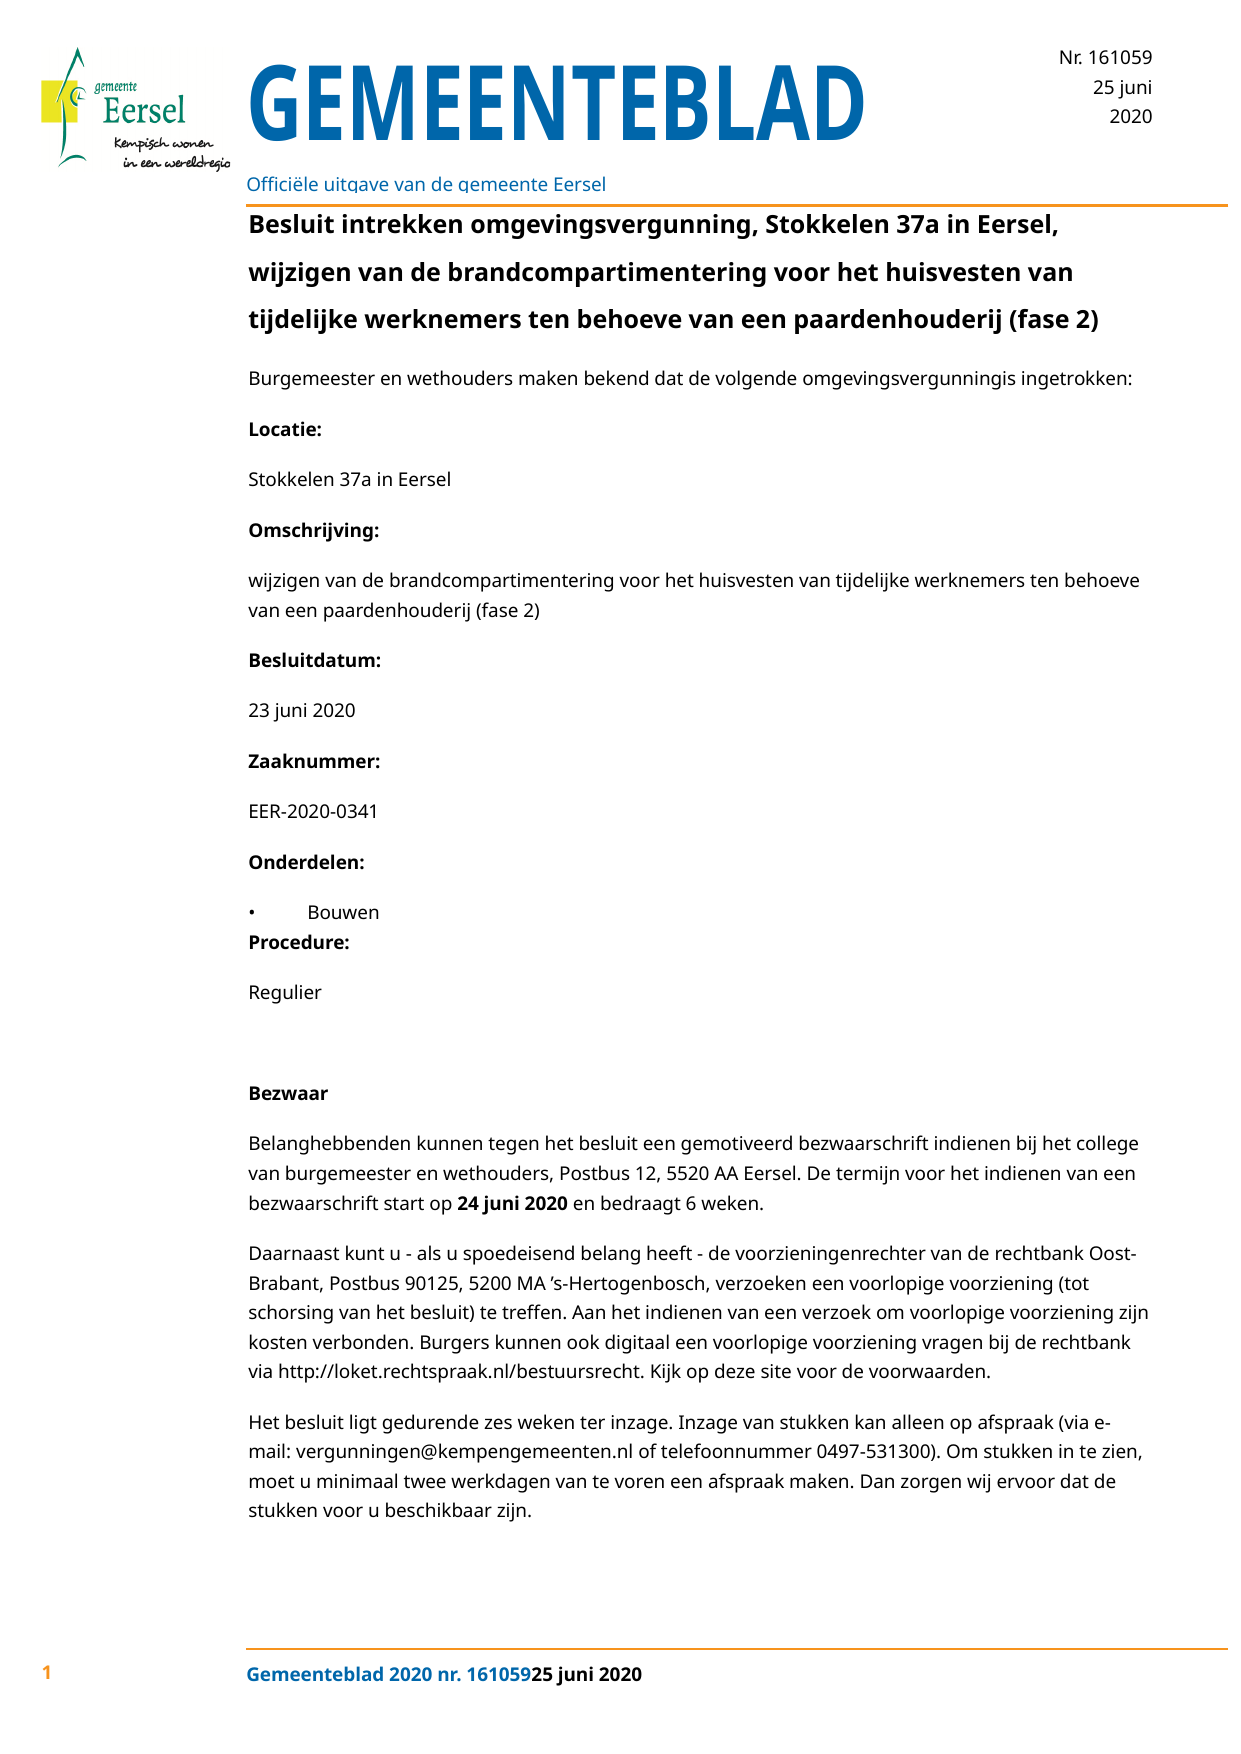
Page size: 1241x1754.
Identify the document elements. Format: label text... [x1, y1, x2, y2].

text Besluitdatum: [248, 647, 1152, 673]
picture [41, 47, 231, 172]
text Burgemeester en wethouders maken bekend dat de volgende omgevingsvergunningis ingetrokken: [248, 366, 1152, 391]
text Procedure: [248, 929, 1152, 954]
text EER-2020-0341 [248, 798, 1152, 824]
text Locatie: [248, 416, 1152, 442]
list Bouwen [248, 899, 1152, 925]
text Onderdelen: [248, 849, 1152, 874]
text Bezwaar [248, 1080, 1152, 1106]
text Omschrijving: [248, 517, 1152, 542]
text Regulier [248, 979, 1152, 1005]
text Besluit intrekken omgevingsvergunning, Stokkelen 37a in Eersel, wijzigen van de brandcompartimentering voor het huisvesten van tijdelijke werknemers ten behoeve van een paardenhouderij (fase 2) [248, 207, 1152, 336]
text Het besluit ligt gedurende zes weken ter inzage. Inzage van stukken kan alleen op afspraak (via e-mail: vergunningen@kempengemeenten.nl of telefoonnummer 0497-531300). Om stukken in te zien, moet u minimaal twee werkdagen van te voren een afspraak maken. Dan zorgen wij ervoor dat de stukken voor u beschikbaar zijn. [248, 1409, 1152, 1523]
text Daarnaast kunt u - als u spoedeisend belang heeft - de voorzieningenrechter van de rechtbank Oost-Brabant, Postbus 90125, 5200 MA ’s-Hertogenbosch, verzoeken een voorlopige voorziening (tot schorsing van het besluit) te treffen. Aan het indienen van een verzoek om voorlopige voorziening zijn kosten verbonden. Burgers kunnen ook digitaal een voorlopige voorziening vragen bij de rechtbank via http://loket.rechtspraak.nl/bestuursrecht. Kijk op deze site voor de voorwaarden. [248, 1240, 1152, 1384]
text Belanghebbenden kunnen tegen het besluit een gemotiveerd bezwaarschrift indienen bij het college van burgemeester en wethouders, Postbus 12, 5520 AA Eersel. De termijn voor het indienen van een bezwaarschrift start op 24 juni 2020 en bedraagt 6 weken. [248, 1131, 1152, 1215]
text wijzigen van de brandcompartimentering voor het huisvesten van tijdelijke werknemers ten behoeve van een paardenhouderij (fase 2) [248, 567, 1152, 622]
text Zaaknummer: [248, 748, 1152, 774]
text Stokkelen 37a in Eersel [248, 466, 1152, 492]
text 23 juni 2020 [248, 698, 1152, 723]
